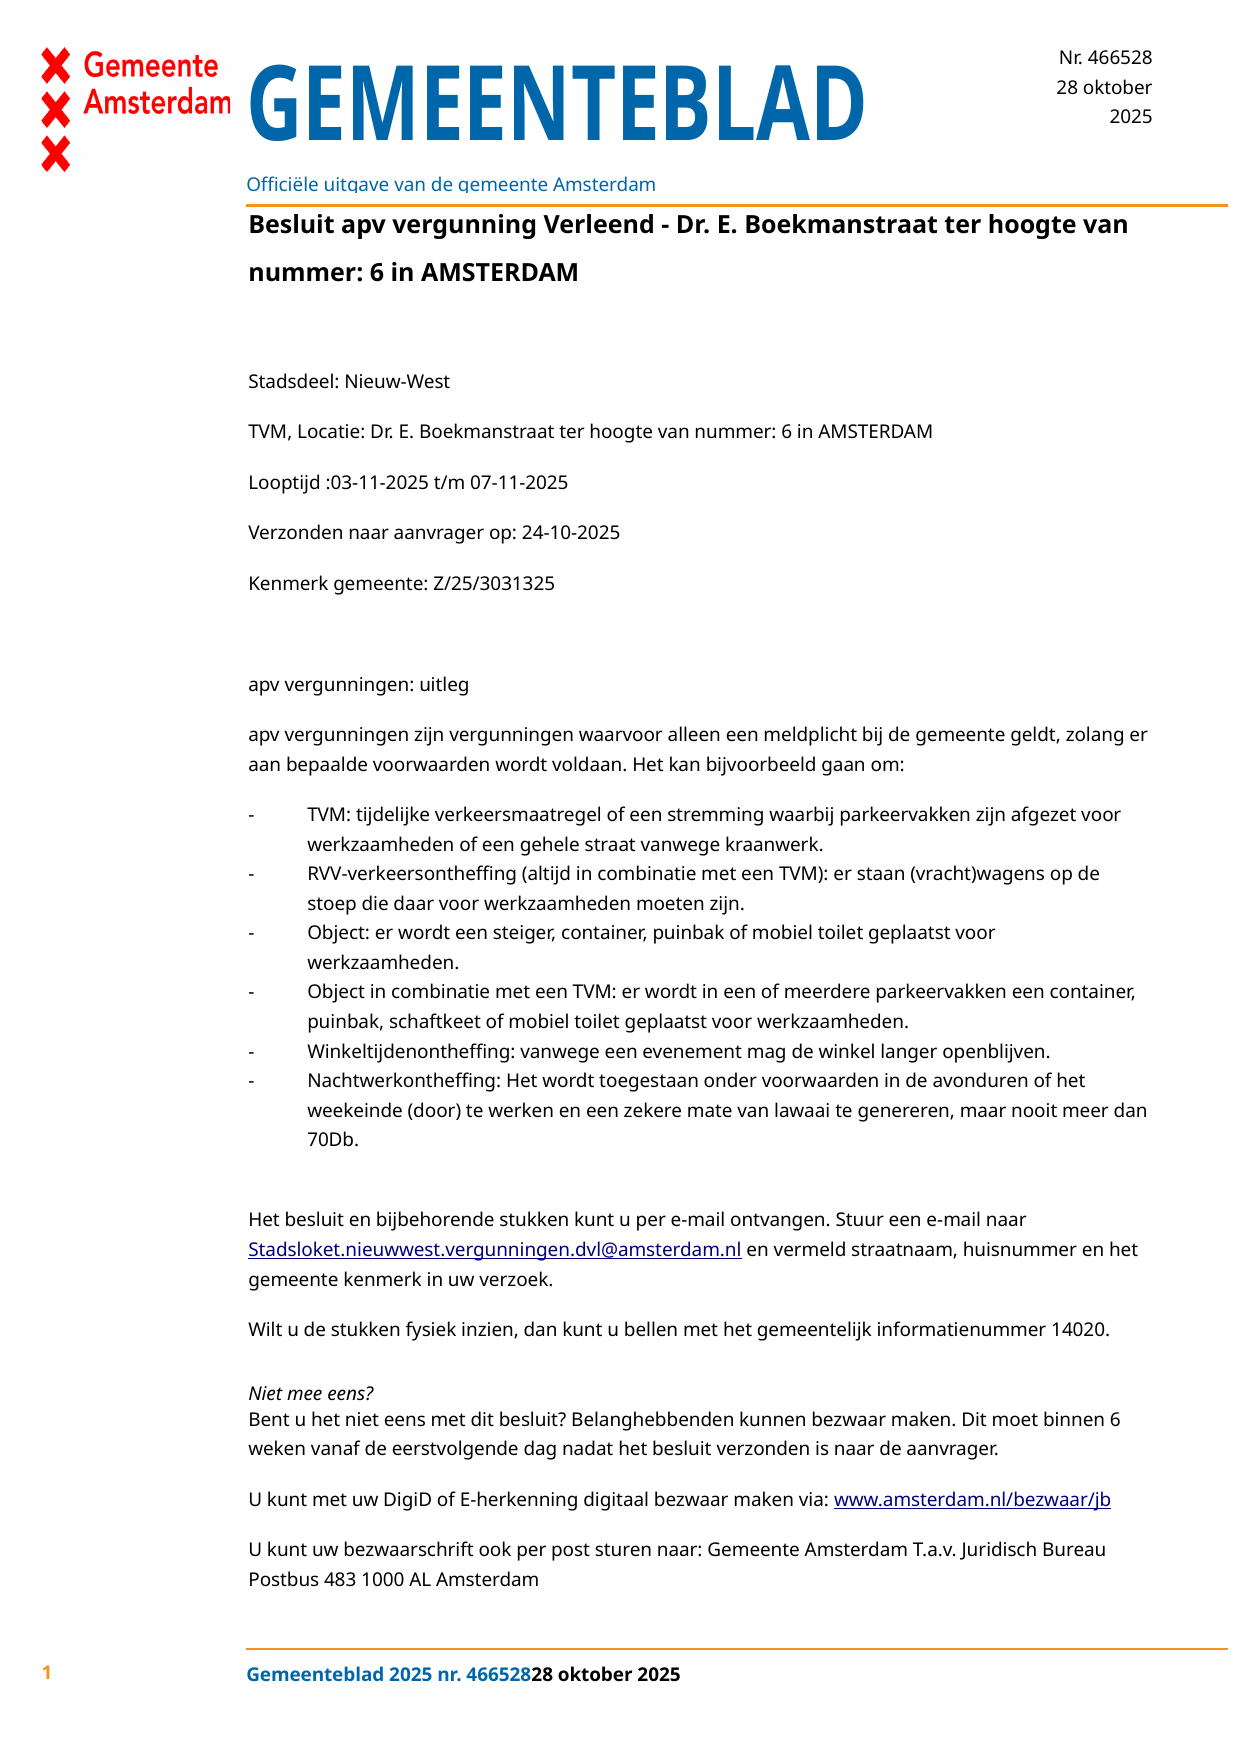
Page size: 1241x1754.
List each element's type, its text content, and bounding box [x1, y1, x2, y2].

list Winkeltijdenontheffing: vanwege een evenement mag de winkel langer openblijven. [248, 1038, 1152, 1064]
text Verzonden naar aanvrager op: 24-10-2025 [248, 519, 1152, 545]
text Bent u het niet eens met dit besluit? Belanghebbenden kunnen bezwaar maken. Dit moet binnen 6 weken vanaf de eerstvolgende dag nadat het besluit verzonden is naar de aanvrager. [248, 1406, 1152, 1461]
text Looptijd :03-11-2025 t/m 07-11-2025 [248, 469, 1152, 495]
list RVV-verkeersontheffing (altijd in combinatie met een TVM): er staan (vracht)wagens op de stoep die daar voor werkzaamheden moeten zijn. [248, 860, 1152, 916]
text Wilt u de stukken fysiek inzien, dan kunt u bellen met het gemeentelijk informatienummer 14020. [248, 1316, 1152, 1342]
picture [41, 47, 231, 172]
text U kunt met uw DigiD of E-herkenning digitaal bezwaar maken via: www.amsterdam.nl/bezwaar/jb [248, 1486, 1152, 1512]
text apv vergunningen zijn vergunningen waarvoor alleen een meldplicht bij de gemeente geldt, zolang er aan bepaalde voorwaarden wordt voldaan. Het kan bijvoorbeeld gaan om: [248, 721, 1152, 777]
list TVM: tijdelijke verkeersmaatregel of een stremming waarbij parkeervakken zijn afgezet voor werkzaamheden of een gehele straat vanwege kraanwerk. [248, 801, 1152, 857]
text Besluit apv vergunning Verleend - Dr. E. Boekmanstraat ter hoogte van nummer: 6 in AMSTERDAM [248, 207, 1152, 288]
list Object: er wordt een steiger, container, puinbak of mobiel toilet geplaatst voor werkzaamheden. [248, 919, 1152, 975]
list Nachtwerkontheffing: Het wordt toegestaan onder voorwaarden in de avonduren of het weekeinde (door) te werken en een zekere mate van lawaai te genereren, maar nooit meer dan 70Db. [248, 1067, 1152, 1152]
text Het besluit en bijbehorende stukken kunt u per e-mail ontvangen. Stuur een e-mail naar Stadsloket.nieuwwest.vergunningen.dvl@amsterdam.nl en vermeld straatnaam, huisnummer en het gemeente kenmerk in uw verzoek. [248, 1207, 1152, 1292]
text U kunt uw bezwaarschrift ook per post sturen naar: Gemeente Amsterdam T.a.v. Juridisch Bureau Postbus 483 1000 AL Amsterdam [248, 1536, 1152, 1592]
text TVM, Locatie: Dr. E. Boekmanstraat ter hoogte van nummer: 6 in AMSTERDAM [248, 419, 1152, 444]
text Kenmerk gemeente: Z/25/3031325 [248, 570, 1152, 596]
text Niet mee eens? [248, 1380, 1152, 1406]
text Stadsdeel: Nieuw-West [248, 368, 1152, 394]
text apv vergunningen: uitleg [248, 671, 1152, 697]
list Object in combinatie met een TVM: er wordt in een of meerdere parkeervakken een container, puinbak, schaftkeet of mobiel toilet geplaatst voor werkzaamheden. [248, 979, 1152, 1034]
